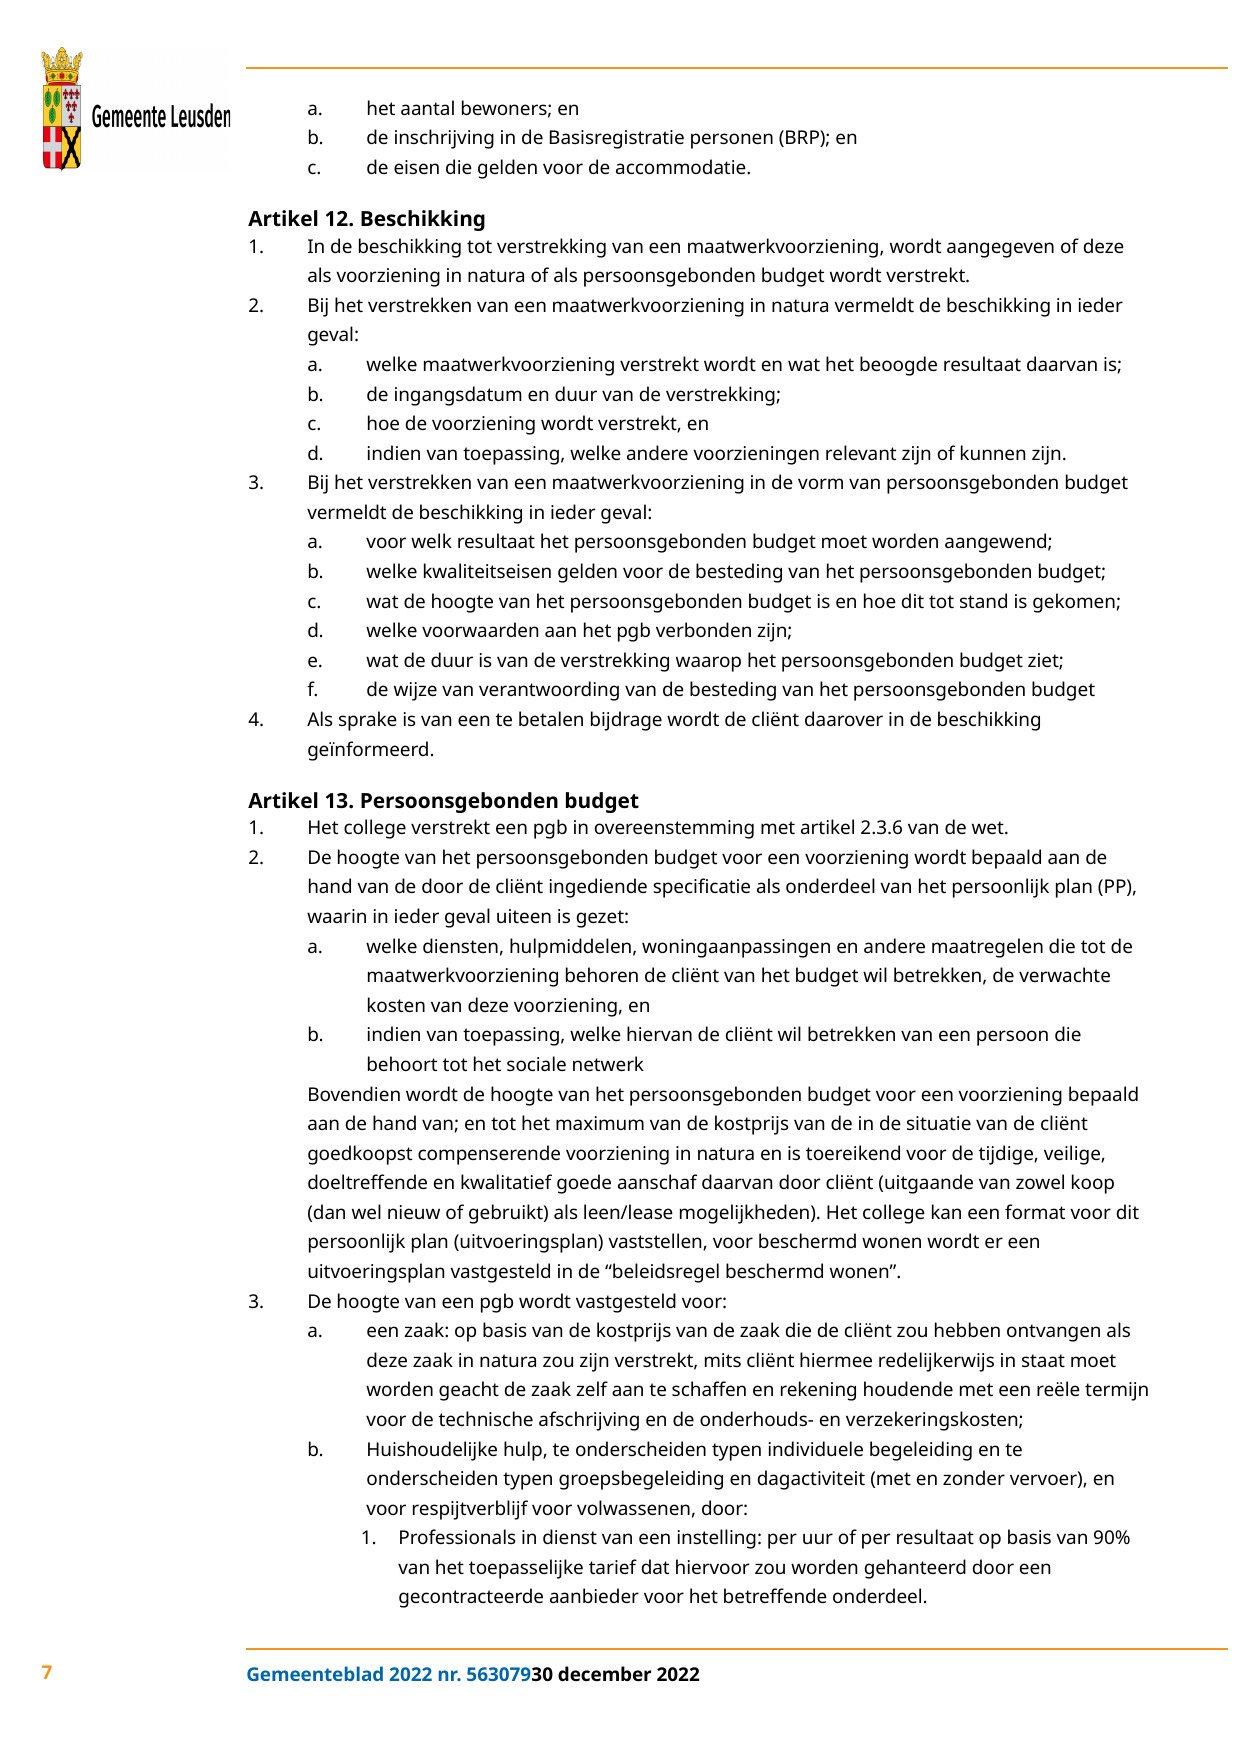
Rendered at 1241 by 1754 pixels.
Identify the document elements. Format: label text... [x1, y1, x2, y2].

picture [41, 47, 231, 172]
list Bij het verstrekken van een maatwerkvoorziening in de vorm van persoonsgebonden budget vermeldt de beschikking in ieder geval: [248, 469, 1152, 525]
list welke voorwaarden aan het pgb verbonden zijn; [307, 617, 1152, 643]
list welke maatwerkvoorziening verstrekt wordt en wat het beoogde resultaat daarvan is; [307, 351, 1152, 377]
list indien van toepassing, welke hiervan de cliënt wil betrekken van een persoon die behoort tot het sociale netwerk [307, 1022, 1152, 1077]
list een zaak: op basis van de kostprijs van de zaak die de cliënt zou hebben ontvangen als deze zaak in natura zou zijn verstrekt, mits cliënt hiermee redelijkerwijs in staat moet worden geacht de zaak zelf aan te schaffen en rekening houdende met een reële termijn voor de technische afschrijving en de onderhouds- en verzekeringskosten; [307, 1317, 1152, 1432]
list de ingangsdatum en duur van de verstrekking; [307, 381, 1152, 406]
list de inschrijving in de Basisregistratie personen (BRP); en [307, 124, 1152, 150]
list indien van toepassing, welke andere voorzieningen relevant zijn of kunnen zijn. [307, 440, 1152, 466]
list wat de hoogte van het persoonsgebonden budget is en hoe dit tot stand is gekomen; [307, 588, 1152, 613]
list welke diensten, hulpmiddelen, woningaanpassingen en andere maatregelen die tot de maatwerkvoorziening behoren de cliënt van het budget wil betrekken, de verwachte kosten van deze voorziening, en [307, 933, 1152, 1018]
text Artikel 12. Beschikking [248, 204, 1152, 233]
list wat de duur is van de verstrekking waarop het persoonsgebonden budget ziet; [307, 647, 1152, 673]
list De hoogte van een pgb wordt vastgesteld voor: [248, 1288, 1152, 1314]
list In de beschikking tot verstrekking van een maatwerkvoorziening, wordt aangegeven of deze als voorziening in natura of als persoonsgebonden budget wordt verstrekt. [248, 233, 1152, 288]
list Professionals in dienst van een instelling: per uur of per resultaat op basis van 90% van het toepasselijke tarief dat hiervoor zou worden gehanteerd door een gecontracteerde aanbieder voor het betreffende onderdeel. [361, 1524, 1152, 1609]
text Artikel 13. Persoonsgebonden budget [248, 786, 1152, 814]
list het aantal bewoners; en [307, 95, 1152, 121]
list De hoogte van het persoonsgebonden budget voor een voorziening wordt bepaald aan de hand van de door de cliënt ingediende specificatie als onderdeel van het persoonlijk plan (PP), waarin in ieder geval uiteen is gezet: [248, 844, 1152, 929]
list Als sprake is van een te betalen bijdrage wordt de cliënt daarover in de beschikking geïnformeerd. [248, 706, 1152, 761]
list Huishoudelijke hulp, te onderscheiden typen individuele begeleiding en te onderscheiden typen groepsbegeleiding en dagactiviteit (met en zonder vervoer), en voor respijtverblijf voor volwassenen, door: [307, 1436, 1152, 1521]
list Bij het verstrekken van een maatwerkvoorziening in natura vermeldt de beschikking in ieder geval: [248, 292, 1152, 347]
list de eisen die gelden voor de accommodatie. [307, 154, 1152, 180]
list hoe de voorziening wordt verstrekt, en [307, 410, 1152, 436]
list Bovendien wordt de hoogte van het persoonsgebonden budget voor een voorziening bepaald aan de hand van; en tot het maximum van de kostprijs van de in de situatie van de cliënt goedkoopst compenserende voorziening in natura en is toereikend voor de tijdige, veilige, doeltreffende en kwalitatief goede aanschaf daarvan door cliënt (uitgaande van zowel koop (dan wel nieuw of gebruikt) als leen/lease mogelijkheden). Het college kan een format voor dit persoonlijk plan (uitvoeringsplan) vaststellen, voor beschermd wonen wordt er een uitvoeringsplan vastgesteld in de “beleidsregel beschermd wonen”. [248, 1081, 1152, 1284]
list de wijze van verantwoording van de besteding van het persoonsgebonden budget [307, 677, 1152, 702]
list Het college verstrekt een pgb in overeenstemming met artikel 2.3.6 van de wet. [248, 814, 1152, 840]
list welke kwaliteitseisen gelden voor de besteding van het persoonsgebonden budget; [307, 558, 1152, 584]
list voor welk resultaat het persoonsgebonden budget moet worden aangewend; [307, 529, 1152, 554]
